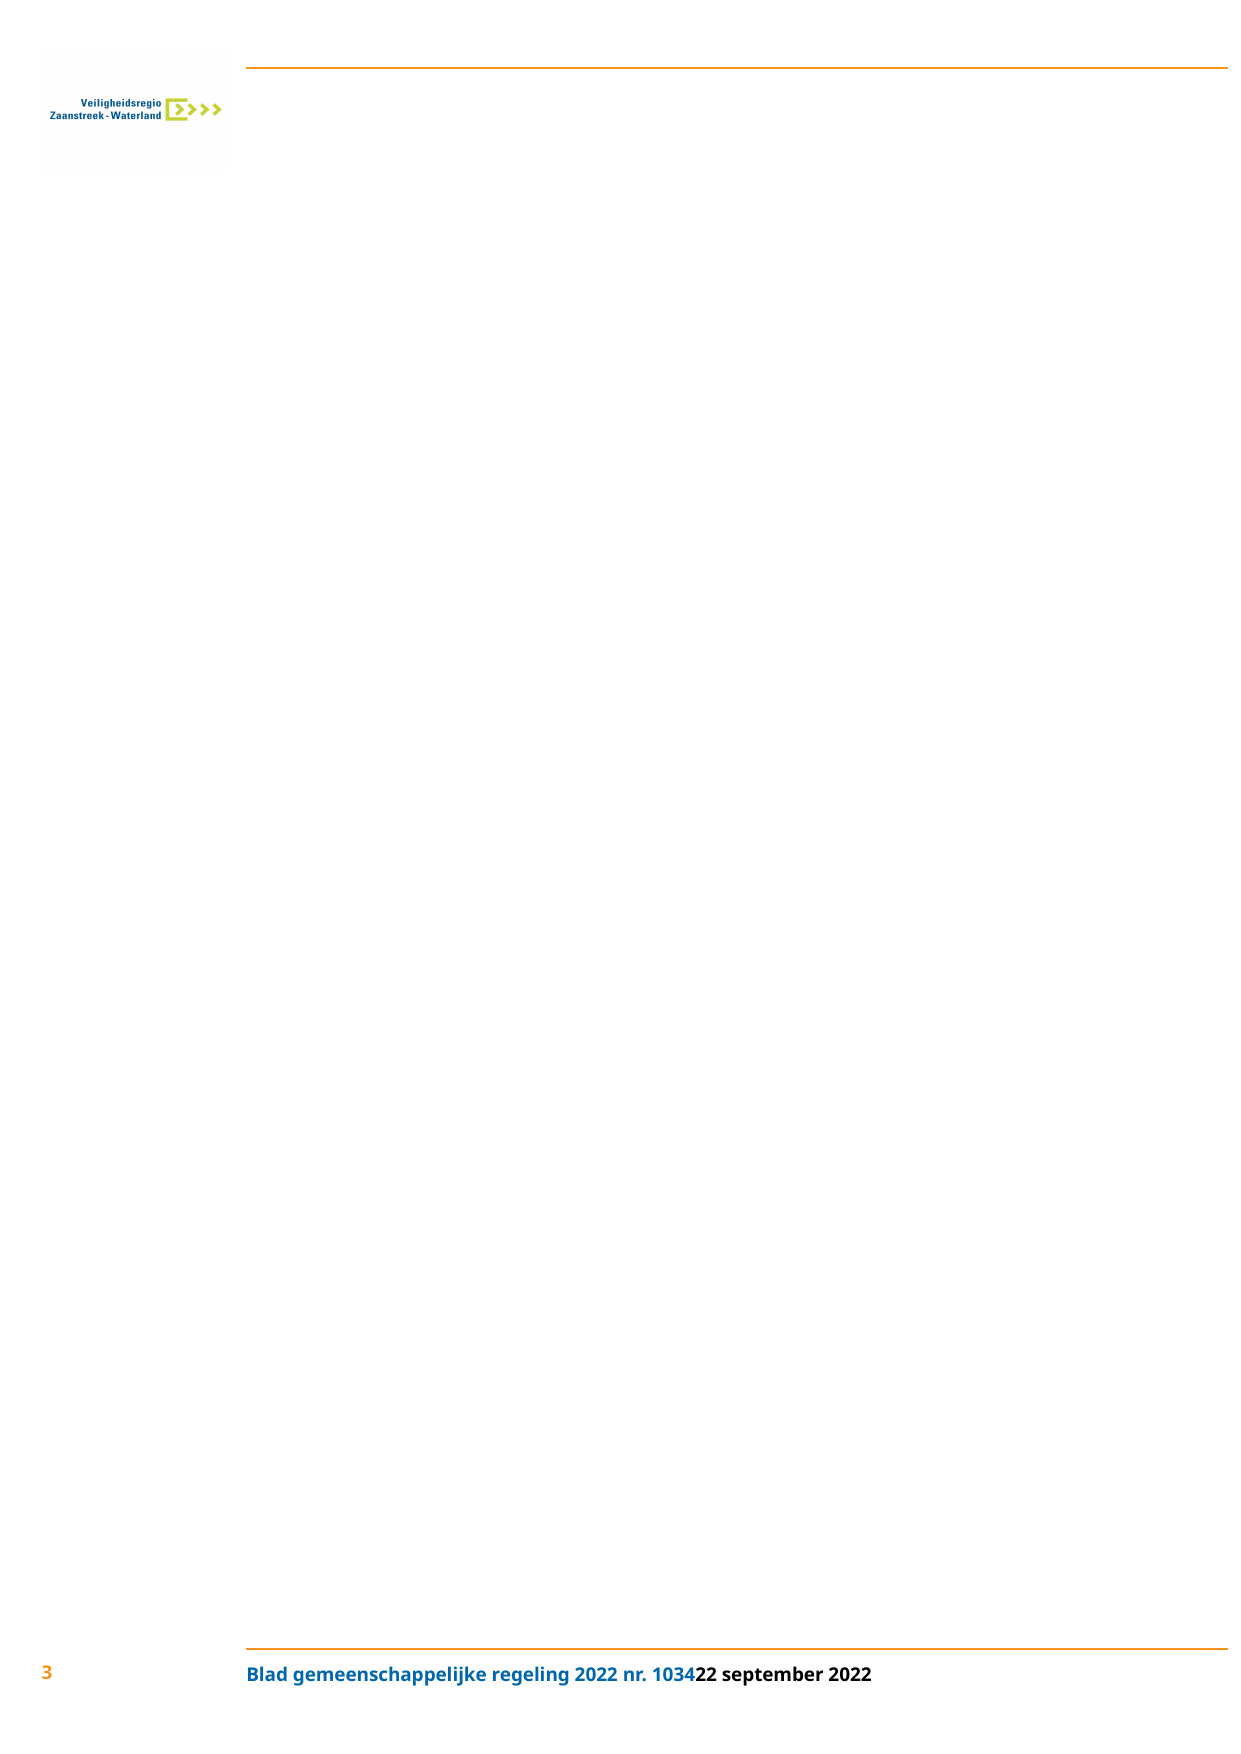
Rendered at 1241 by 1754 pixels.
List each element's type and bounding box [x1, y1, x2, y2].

picture [41, 47, 231, 172]
